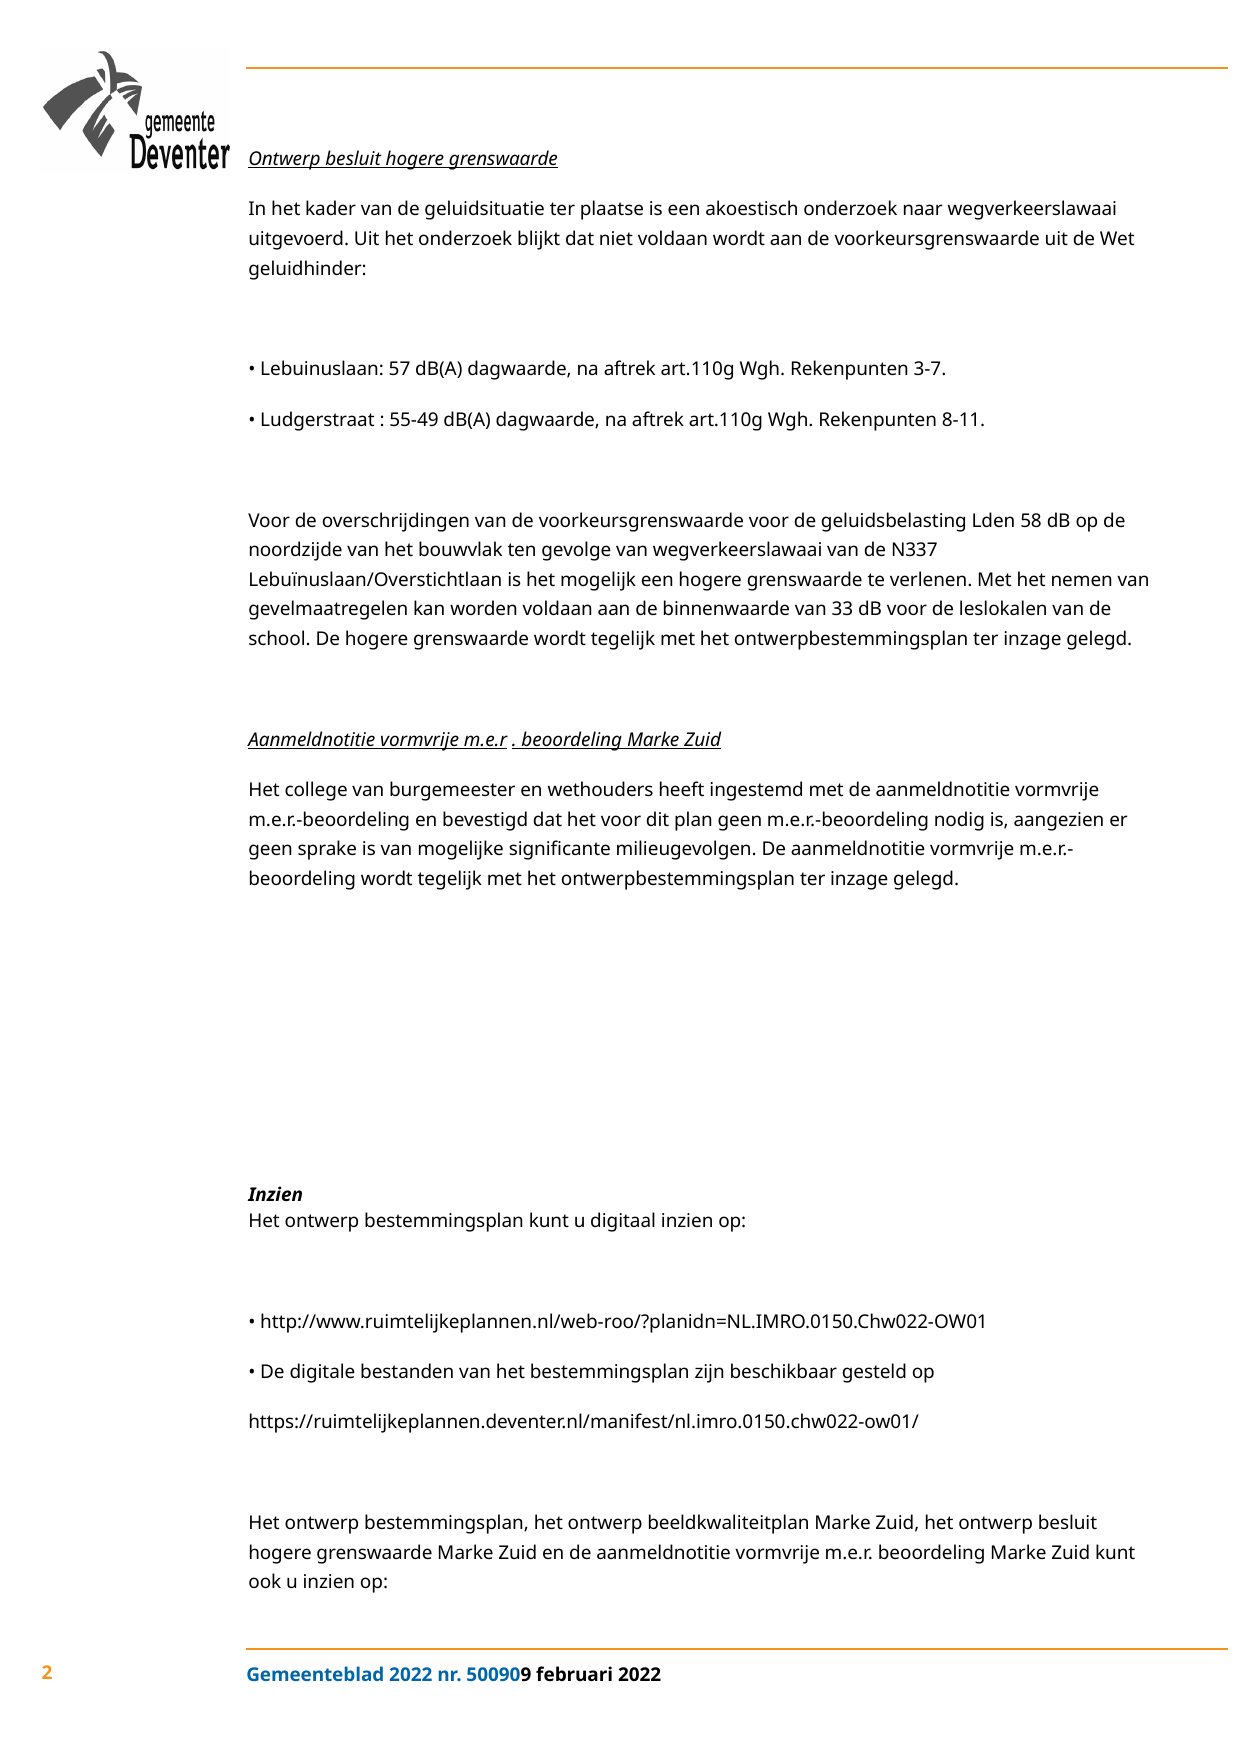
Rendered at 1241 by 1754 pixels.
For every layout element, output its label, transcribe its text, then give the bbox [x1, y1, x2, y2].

text Aanmeldnotitie vormvrije m.e.r . beoordeling Marke Zuid [248, 726, 1152, 752]
text Inzien [248, 1181, 1152, 1207]
text In het kader van de geluidsituatie ter plaatse is een akoestisch onderzoek naar wegverkeerslawaai uitgevoerd. Uit het onderzoek blijkt dat niet voldaan wordt aan de voorkeursgrenswaarde uit de Wet geluidhinder: [248, 196, 1152, 281]
text Het college van burgemeester en wethouders heeft ingestemd met de aanmeldnotitie vormvrije m.e.r.-beoordeling en bevestigd dat het voor dit plan geen m.e.r.-beoordeling nodig is, aangezien er geen sprake is van mogelijke significante milieugevolgen. De aanmeldnotitie vormvrije m.e.r.-beoordeling wordt tegelijk met het ontwerpbestemmingsplan ter inzage gelegd. [248, 776, 1152, 891]
text https://ruimtelijkeplannen.deventer.nl/manifest/nl.imro.0150.chw022-ow01/ [248, 1409, 1152, 1434]
text Voor de overschrijdingen van de voorkeursgrenswaarde voor de geluidsbelasting Lden 58 dB op de noordzijde van het bouwvlak ten gevolge van wegverkeerslawaai van de N337 Lebuïnuslaan/Overstichtlaan is het mogelijk een hogere grenswaarde te verlenen. Met het nemen van gevelmaatregelen kan worden voldaan aan de binnenwaarde van 33 dB voor de leslokalen van de school. De hogere grenswaarde wordt tegelijk met het ontwerpbestemmingsplan ter inzage gelegd. [248, 507, 1152, 651]
text Het ontwerp bestemmingsplan kunt u digitaal inzien op: [248, 1207, 1152, 1233]
text • http://www.ruimtelijkeplannen.nl/web-roo/?planidn=NL.IMRO.0150.Chw022-OW01 [248, 1308, 1152, 1333]
text • De digitale bestanden van het bestemmingsplan zijn beschikbaar gesteld op [248, 1358, 1152, 1384]
text Ontwerp besluit hogere grenswaarde [248, 145, 1152, 171]
text • Ludgerstraat : 55-49 dB(A) dagwaarde, na aftrek art.110g Wgh. Rekenpunten 8-11. [248, 406, 1152, 432]
picture [41, 47, 231, 172]
text Het ontwerp bestemmingsplan, het ontwerp beeldkwaliteitplan Marke Zuid, het ontwerp besluit hogere grenswaarde Marke Zuid en de aanmeldnotitie vormvrije m.e.r. beoordeling Marke Zuid kunt ook u inzien op: [248, 1509, 1152, 1594]
text • Lebuinuslaan: 57 dB(A) dagwaarde, na aftrek art.110g Wgh. Rekenpunten 3-7. [248, 356, 1152, 381]
